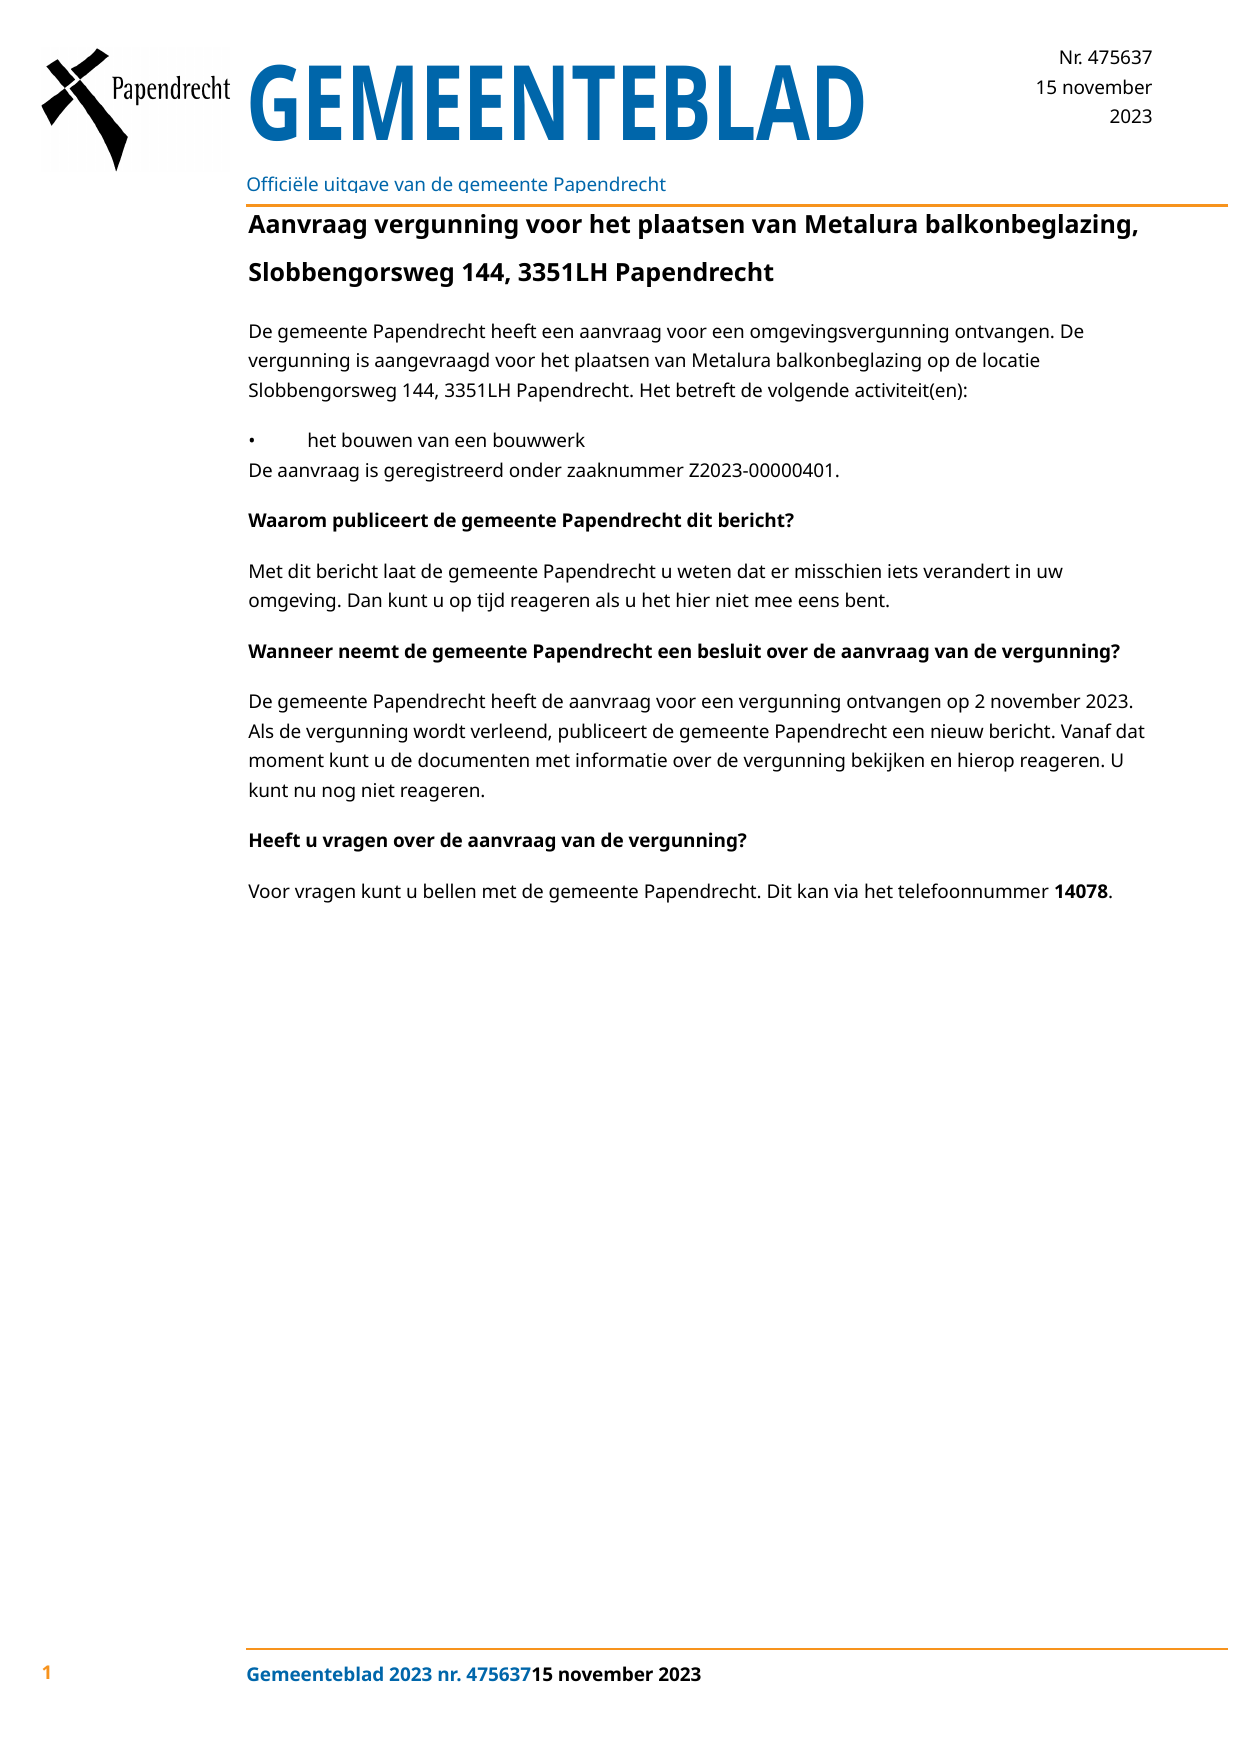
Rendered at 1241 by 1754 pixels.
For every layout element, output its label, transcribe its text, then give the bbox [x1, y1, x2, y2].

text Voor vragen kunt u bellen met de gemeente Papendrecht. Dit kan via het telefoonnummer 14078. [248, 878, 1152, 904]
text De aanvraag is geregistreerd onder zaaknummer Z2023-00000401. [248, 457, 1152, 483]
text Heeft u vragen over de aanvraag van de vergunning? [248, 827, 1152, 853]
text De gemeente Papendrecht heeft de aanvraag voor een vergunning ontvangen op 2 november 2023. Als de vergunning wordt verleend, publiceert de gemeente Papendrecht een nieuw bericht. Vanaf dat moment kunt u de documenten met informatie over de vergunning bekijken en hierop reageren. U kunt nu nog niet reageren. [248, 688, 1152, 803]
picture [41, 47, 231, 172]
list het bouwen van een bouwwerk [248, 427, 1152, 453]
text Met dit bericht laat de gemeente Papendrecht u weten dat er misschien iets verandert in uw omgeving. Dan kunt u op tijd reageren als u het hier niet mee eens bent. [248, 558, 1152, 613]
text De gemeente Papendrecht heeft een aanvraag voor een omgevingsvergunning ontvangen. De vergunning is aangevraagd voor het plaatsen van Metalura balkonbeglazing op de locatie Slobbengorsweg 144, 3351LH Papendrecht. Het betreft de volgende activiteit(en): [248, 318, 1152, 403]
text Waarom publiceert de gemeente Papendrecht dit bericht? [248, 507, 1152, 533]
text Wanneer neemt de gemeente Papendrecht een besluit over de aanvraag van de vergunning? [248, 638, 1152, 664]
text Aanvraag vergunning voor het plaatsen van Metalura balkonbeglazing, Slobbengorsweg 144, 3351LH Papendrecht [248, 207, 1152, 288]
